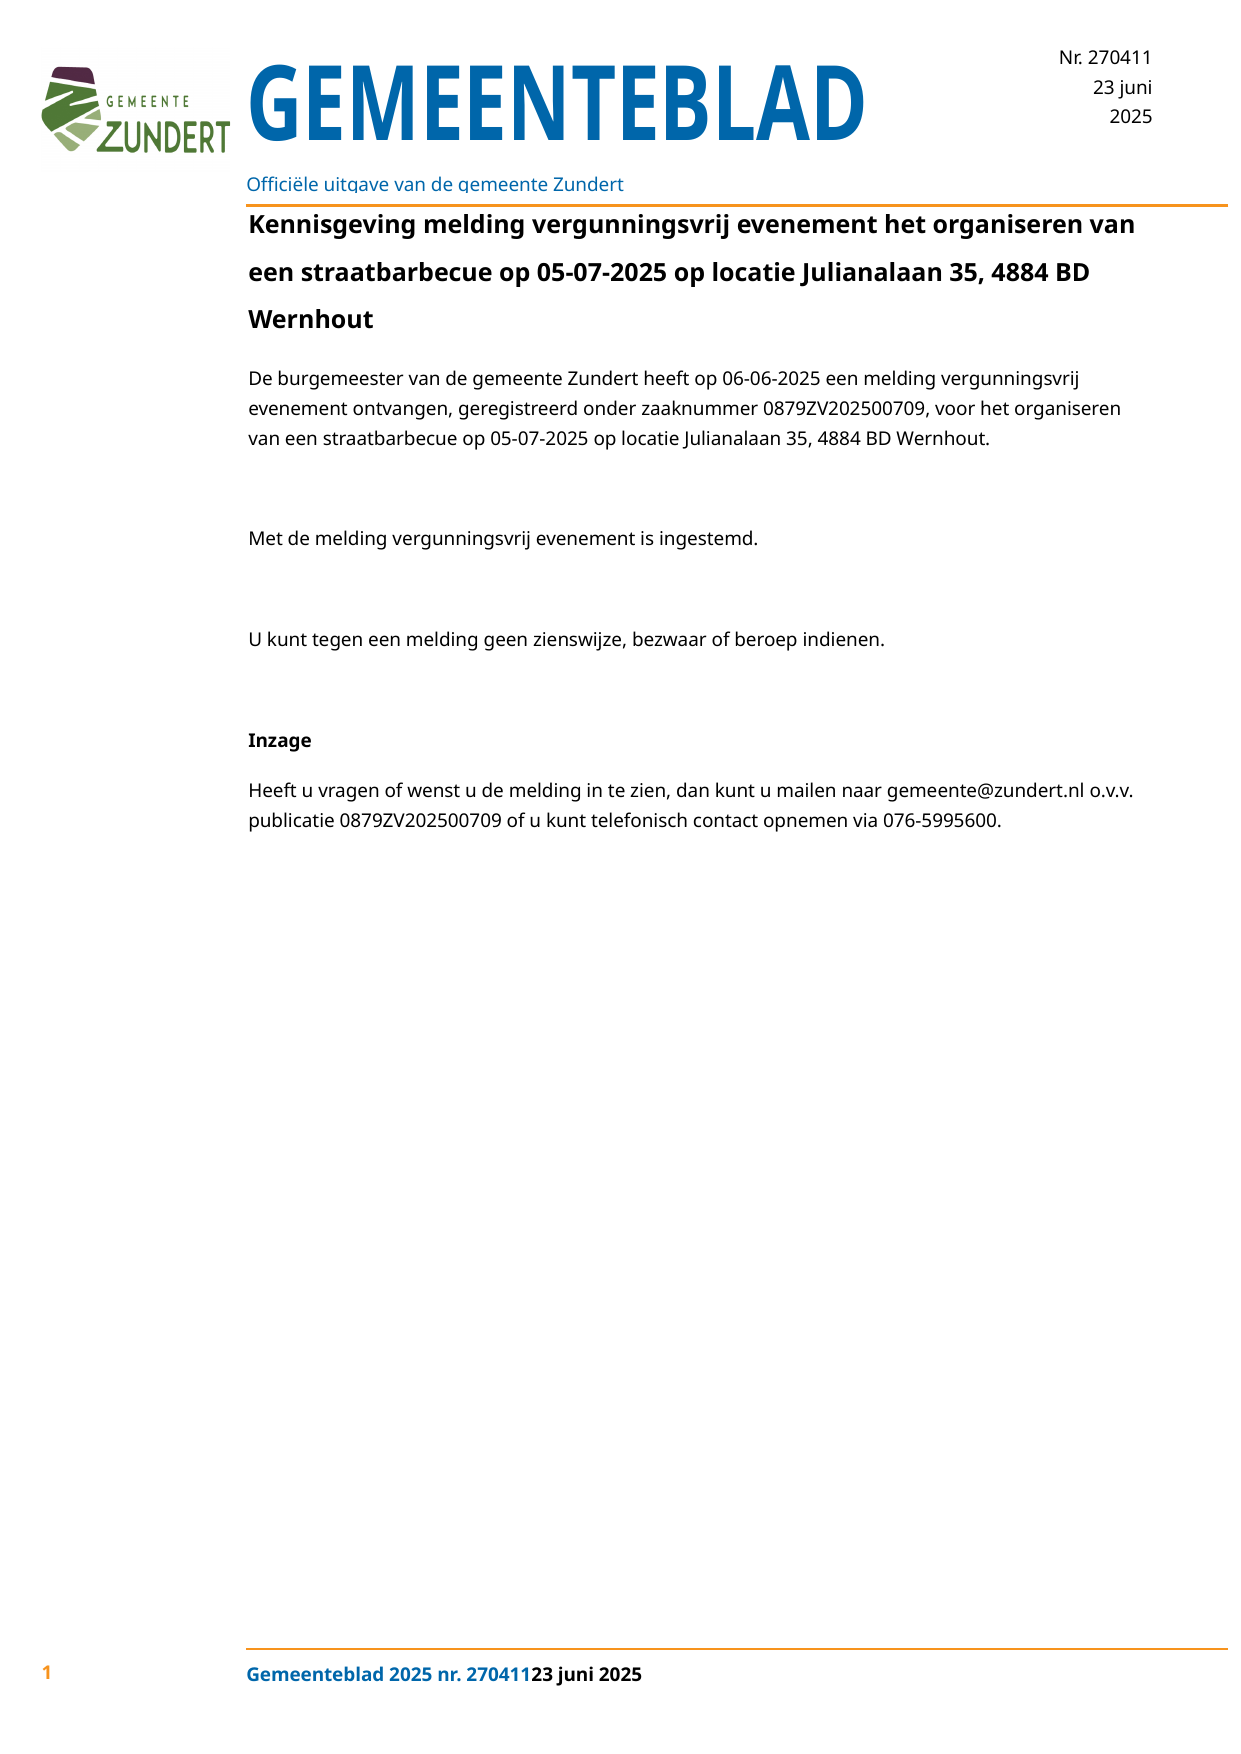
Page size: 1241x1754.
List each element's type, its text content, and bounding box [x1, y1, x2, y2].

text Kennisgeving melding vergunningsvrij evenement het organiseren van een straatbarbecue op 05-07-2025 op locatie Julianalaan 35, 4884 BD Wernhout [248, 207, 1152, 336]
text De burgemeester van de gemeente Zundert heeft op 06-06-2025 een melding vergunningsvrij evenement ontvangen, geregistreerd onder zaaknummer 0879ZV202500709, voor het organiseren van een straatbarbecue op 05-07-2025 op locatie Julianalaan 35, 4884 BD Wernhout. [248, 366, 1152, 450]
text Heeft u vragen of wenst u de melding in te zien, dan kunt u mailen naar gemeente@zundert.nl o.v.v. publicatie 0879ZV202500709 of u kunt telefonisch contact opnemen via 076-5995600. [248, 778, 1152, 833]
text Inzage [248, 727, 1152, 753]
picture [41, 47, 231, 172]
text U kunt tegen een melding geen zienswijze, bezwaar of beroep indienen. [248, 626, 1152, 652]
text Met de melding vergunningsvrij evenement is ingestemd. [248, 526, 1152, 551]
